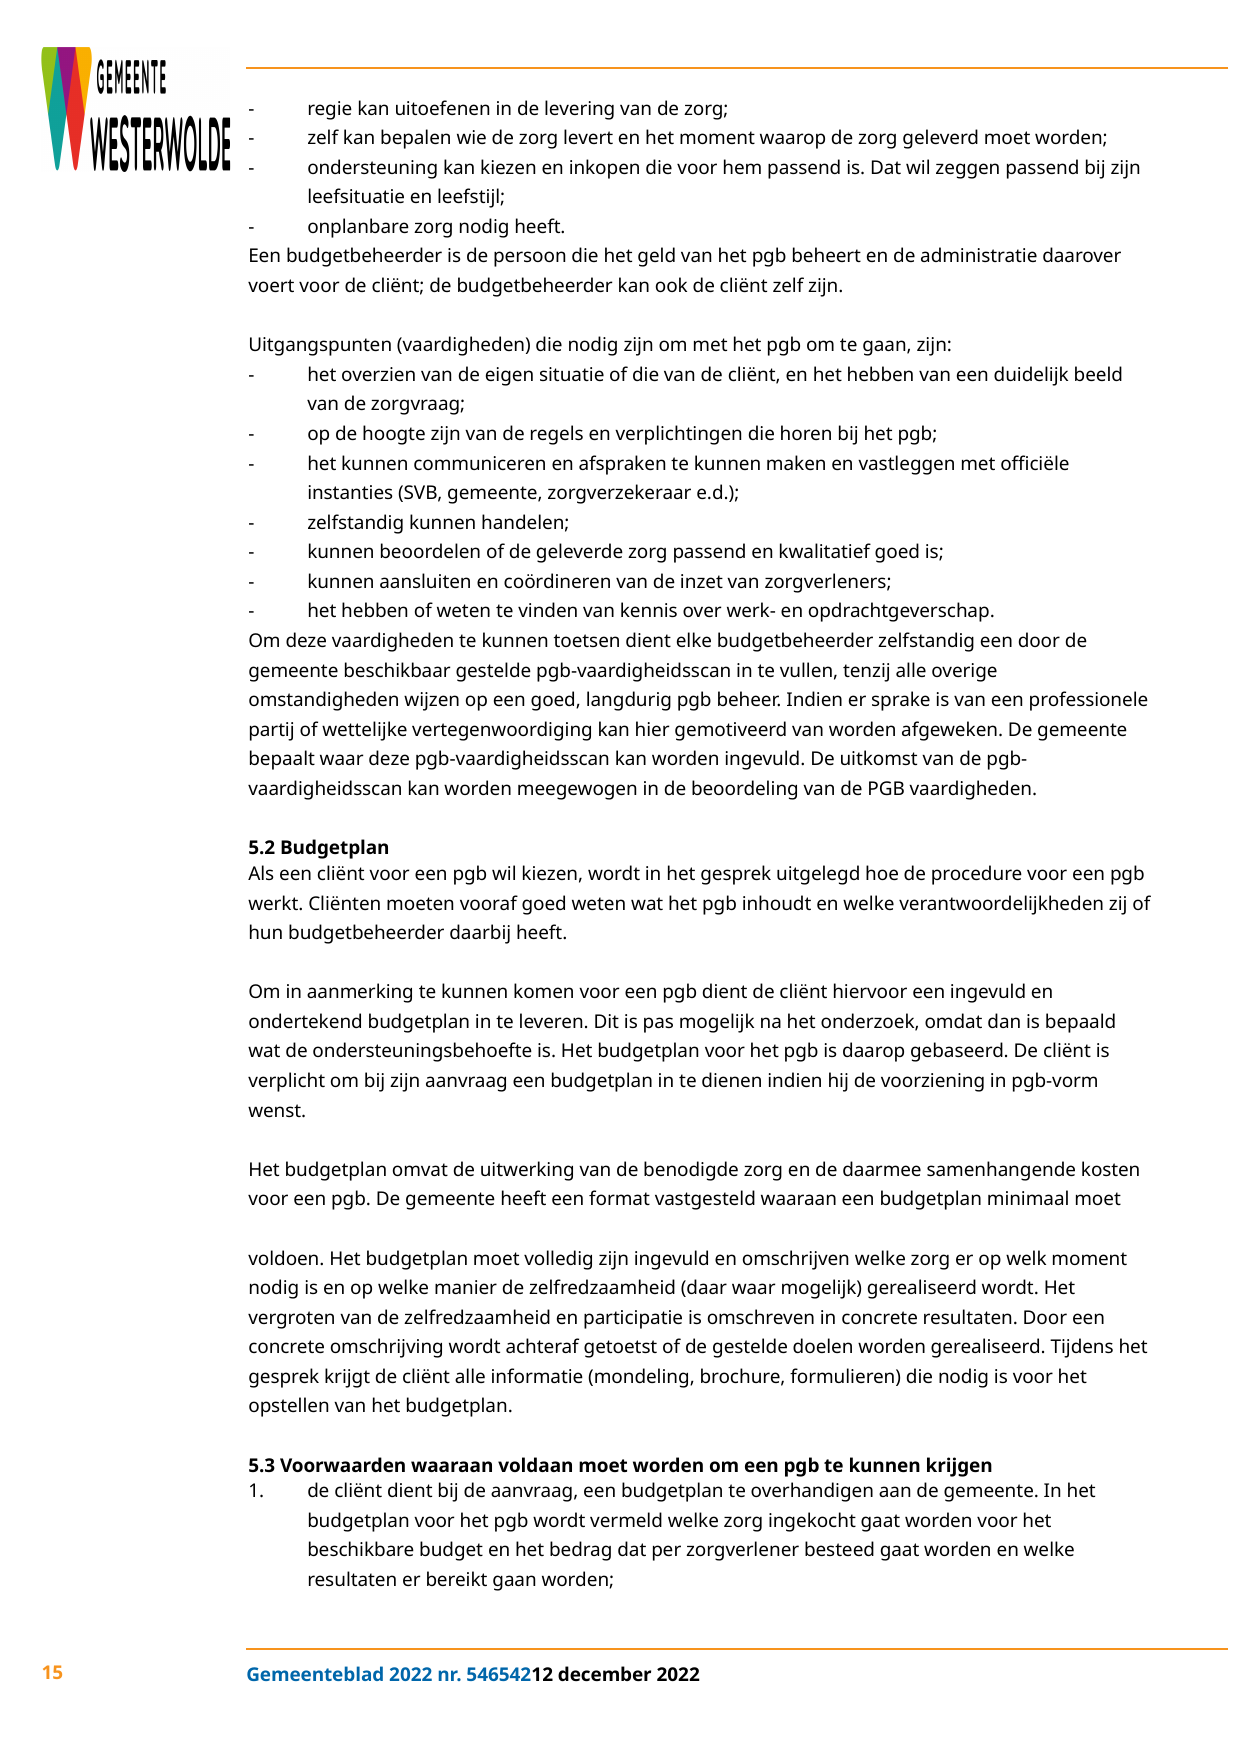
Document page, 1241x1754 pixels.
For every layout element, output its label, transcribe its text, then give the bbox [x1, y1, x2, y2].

text Uitgangspunten (vaardigheden) die nodig zijn om met het pgb om te gaan, zijn: [248, 331, 1152, 357]
list zelfstandig kunnen handelen; [248, 509, 1152, 535]
text 5.2 Budgetplan [248, 834, 1152, 860]
list regie kan uitoefenen in de levering van de zorg; [248, 95, 1152, 121]
text Het budgetplan omvat de uitwerking van de benodigde zorg en de daarmee samenhangende kosten voor een pgb. De gemeente heeft een format vastgesteld waaraan een budgetplan minimaal moet [248, 1156, 1152, 1211]
text 5.3 Voorwaarden waaraan voldaan moet worden om een pgb te kunnen krijgen [248, 1452, 1152, 1477]
list het overzien van de eigen situatie of die van de cliënt, en het hebben van een duidelijk beeld van de zorgvraag; [248, 361, 1152, 416]
list het kunnen communiceren en afspraken te kunnen maken en vastleggen met officiële instanties (SVB, gemeente, zorgverzekeraar e.d.); [248, 450, 1152, 505]
list ondersteuning kan kiezen en inkopen die voor hem passend is. Dat wil zeggen passend bij zijn leefsituatie en leefstijl; [248, 154, 1152, 209]
list op de hoogte zijn van de regels en verplichtingen die horen bij het pgb; [248, 420, 1152, 446]
text Als een cliënt voor een pgb wil kiezen, wordt in het gesprek uitgelegd hoe de procedure voor een pgb werkt. Cliënten moeten vooraf goed weten wat het pgb inhoudt en welke verantwoordelijkheden zij of hun budgetbeheerder daarbij heeft. [248, 860, 1152, 945]
text Een budgetbeheerder is de persoon die het geld van het pgb beheert en de administratie daarover voert voor de cliënt; de budgetbeheerder kan ook de cliënt zelf zijn. [248, 243, 1152, 298]
list kunnen aansluiten en coördineren van de inzet van zorgverleners; [248, 568, 1152, 594]
text Om in aanmerking te kunnen komen voor een pgb dient de cliënt hiervoor een ingevuld en ondertekend budgetplan in te leveren. Dit is pas mogelijk na het onderzoek, omdat dan is bepaald wat de ondersteuningsbehoefte is. Het budgetplan voor het pgb is daarop gebaseerd. De cliënt is verplicht om bij zijn aanvraag een budgetplan in te dienen indien hij de voorziening in pgb-vorm wenst. [248, 978, 1152, 1122]
text Om deze vaardigheden te kunnen toetsen dient elke budgetbeheerder zelfstandig een door de gemeente beschikbaar gestelde pgb-vaardigheidsscan in te vullen, tenzij alle overige omstandigheden wijzen op een goed, langdurig pgb beheer. Indien er sprake is van een professionele partij of wettelijke vertegenwoordiging kan hier gemotiveerd van worden afgeweken. De gemeente bepaalt waar deze pgb-vaardigheidsscan kan worden ingevuld. De uitkomst van de pgb-vaardigheidsscan kan worden meegewogen in de beoordeling van de PGB vaardigheden. [248, 627, 1152, 801]
list zelf kan bepalen wie de zorg levert en het moment waarop de zorg geleverd moet worden; [248, 124, 1152, 150]
picture [41, 47, 231, 172]
list kunnen beoordelen of de geleverde zorg passend en kwalitatief goed is; [248, 538, 1152, 564]
list het hebben of weten te vinden van kennis over werk- en opdrachtgeverschap. [248, 598, 1152, 623]
list onplanbare zorg nodig heeft. [248, 213, 1152, 239]
list de cliënt dient bij de aanvraag, een budgetplan te overhandigen aan de gemeente. In het budgetplan voor het pgb wordt vermeld welke zorg ingekocht gaat worden voor het beschikbare budget en het bedrag dat per zorgverlener besteed gaat worden en welke resultaten er bereikt gaan worden; [248, 1477, 1152, 1592]
text voldoen. Het budgetplan moet volledig zijn ingevuld en omschrijven welke zorg er op welk moment nodig is en op welke manier de zelfredzaamheid (daar waar mogelijk) gerealiseerd wordt. Het vergroten van de zelfredzaamheid en participatie is omschreven in concrete resultaten. Door een concrete omschrijving wordt achteraf getoetst of de gestelde doelen worden gerealiseerd. Tijdens het gesprek krijgt de cliënt alle informatie (mondeling, brochure, formulieren) die nodig is voor het opstellen van het budgetplan. [248, 1245, 1152, 1418]
